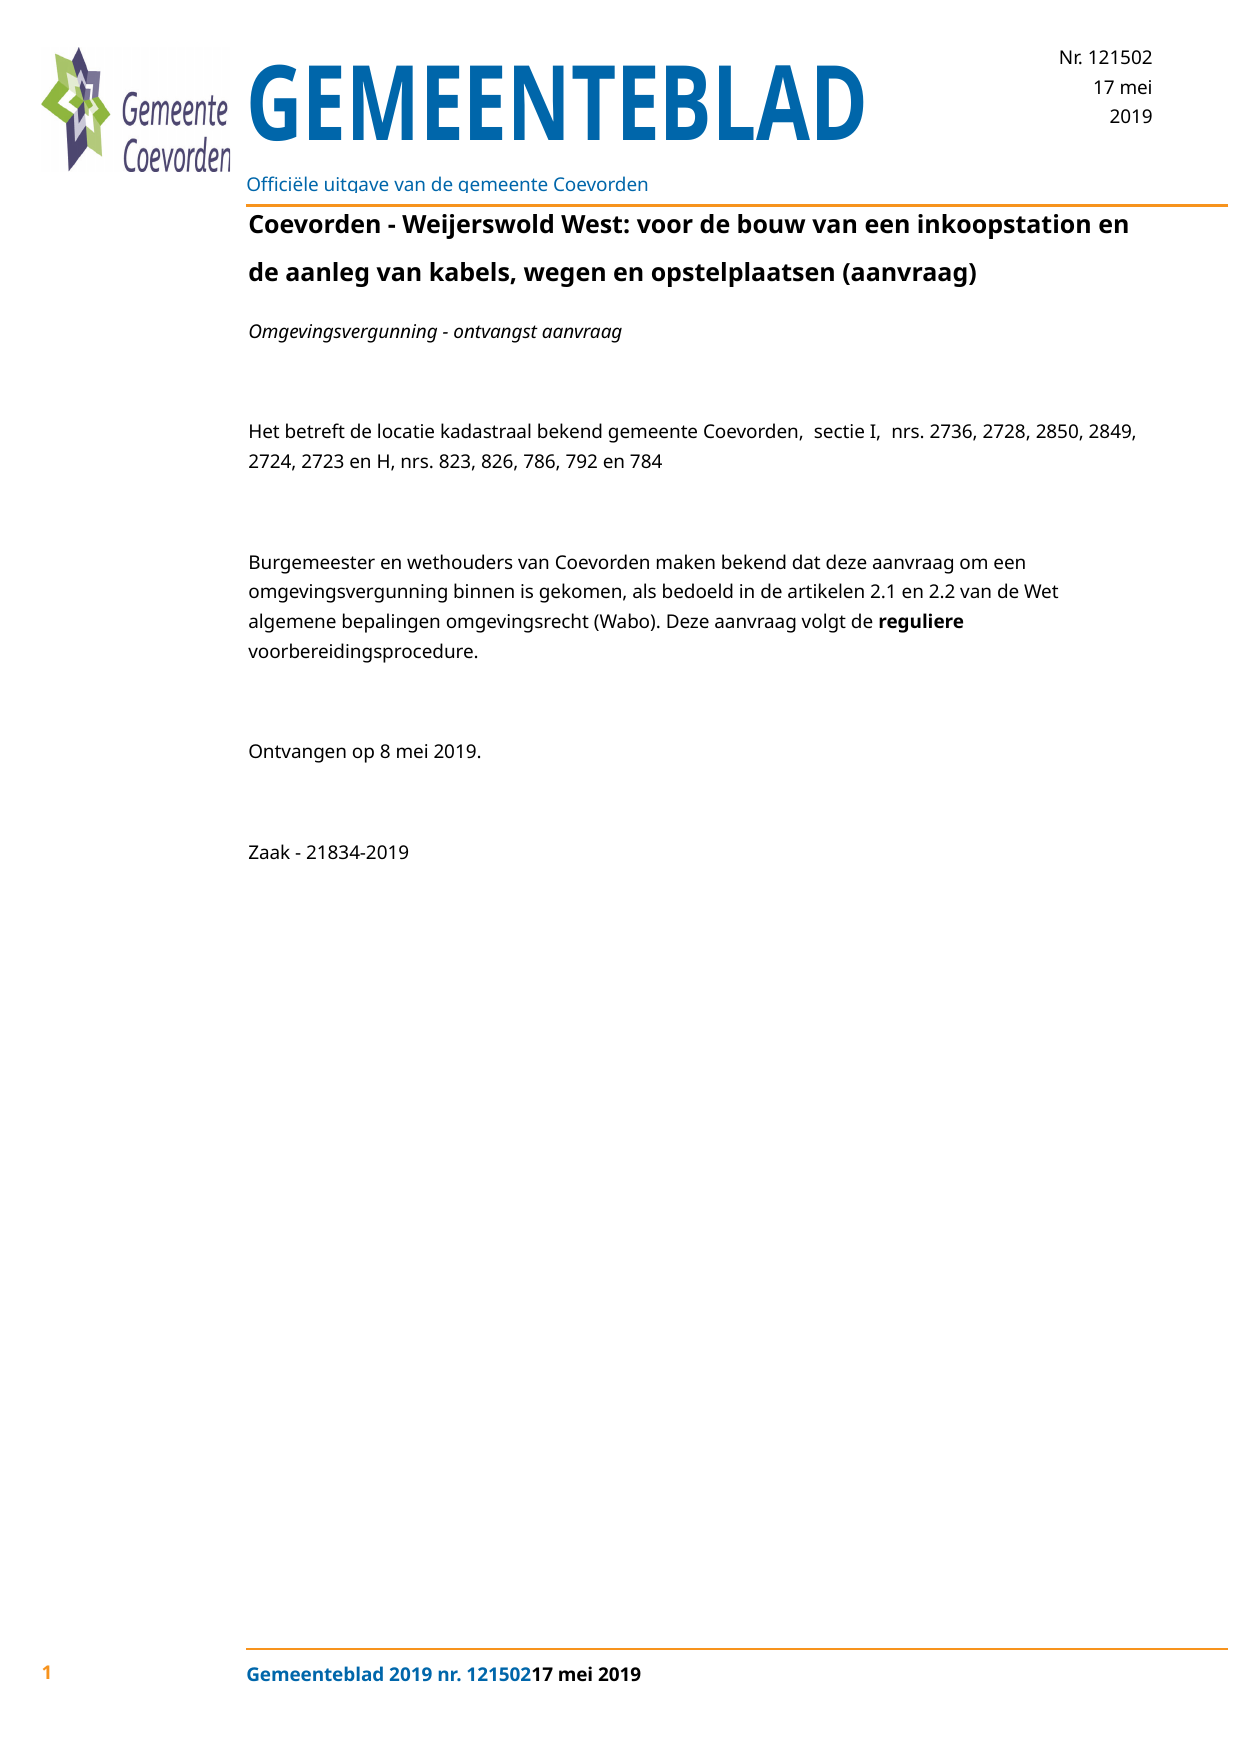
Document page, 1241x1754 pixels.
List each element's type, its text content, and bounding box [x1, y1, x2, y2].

picture [41, 47, 231, 172]
text Burgemeester en wethouders van Coevorden maken bekend dat deze aanvraag om een omgevingsvergunning binnen is gekomen, als bedoeld in de artikelen 2.1 en 2.2 van de Wet algemene bepalingen omgevingsrecht (Wabo). Deze aanvraag volgt de reguliere voorbereidingsprocedure. [248, 549, 1152, 664]
text Ontvangen op 8 mei 2019. [248, 739, 1152, 764]
text Omgevingsvergunning - ontvangst aanvraag [248, 318, 1152, 344]
text Het betreft de locatie kadastraal bekend gemeente Coevorden, sectie I, nrs. 2736, 2728, 2850, 2849, 2724, 2723 en H, nrs. 823, 826, 786, 792 en 784 [248, 419, 1152, 474]
text Coevorden - Weijerswold West: voor de bouw van een inkoopstation en de aanleg van kabels, wegen en opstelplaatsen (aanvraag) [248, 207, 1152, 288]
text Zaak - 21834-2019 [248, 839, 1152, 865]
